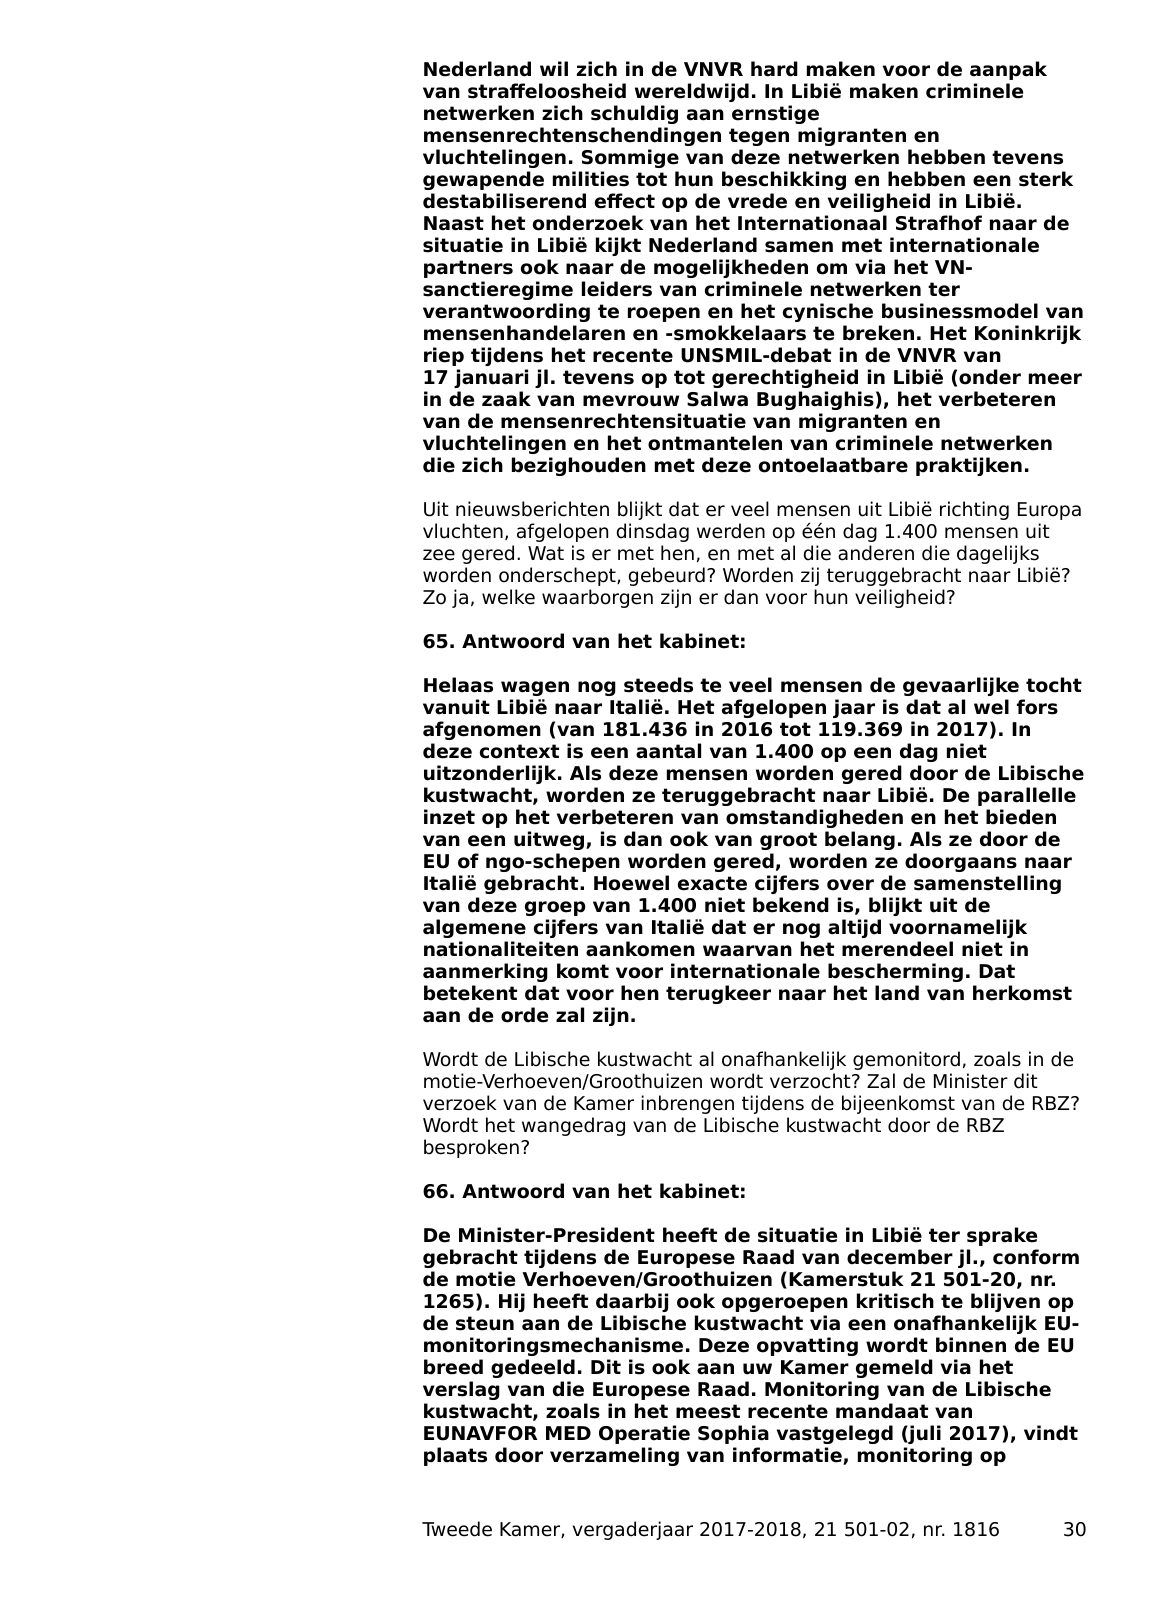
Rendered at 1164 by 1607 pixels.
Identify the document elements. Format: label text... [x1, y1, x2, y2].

text Helaas wagen nog steeds te veel mensen de gevaarlijke tocht vanuit Libië naar Italië. Het afgelopen jaar is dat al wel fors afgenomen (van 181.436 in 2016 tot 119.369 in 2017). In deze context is een aantal van 1.400 op een dag niet uitzonderlijk. Als deze mensen worden gered door de Libische kustwacht, worden ze teruggebracht naar Libië. De parallelle inzet op het verbeteren van omstandigheden en het bieden van een uitweg, is dan ook van groot belang. Als ze door de EU of ngo-schepen worden gered, worden ze doorgaans naar Italië gebracht. Hoewel exacte cijfers over de samenstelling van deze groep van 1.400 niet bekend is, blijkt uit de algemene cijfers van Italië dat er nog altijd voornamelijk nationaliteiten aankomen waarvan het merendeel niet in aanmerking komt voor internationale bescherming. Dat betekent dat voor hen terugkeer naar het land van herkomst aan de orde zal zijn. [422, 675, 1087, 1027]
text 66. Antwoord van het kabinet: [422, 1181, 1087, 1203]
text De Minister-President heeft de situatie in Libië ter sprake gebracht tijdens de Europese Raad van december jl., conform de motie Verhoeven/Groothuizen (Kamerstuk 21 501-20, nr. 1265). Hij heeft daarbij ook opgeroepen kritisch te blijven op de steun aan de Libische kustwacht via een onafhankelijk EU-monitoringsmechanisme. Deze opvatting wordt binnen de EU breed gedeeld. Dit is ook aan uw Kamer gemeld via het verslag van die Europese Raad. Monitoring van de Libische kustwacht, zoals in het meest recente mandaat van EUNAVFOR MED Operatie Sophia vastgelegd (juli 2017), vindt plaats door verzameling van informatie, monitoring op [422, 1225, 1087, 1467]
text Nederland wil zich in de VNVR hard maken voor de aanpak van straffeloosheid wereldwijd. In Libië maken criminele netwerken zich schuldig aan ernstige mensenrechtenschendingen tegen migranten en vluchtelingen. Sommige van deze netwerken hebben tevens gewapende milities tot hun beschikking en hebben een sterk destabiliserend effect op de vrede en veiligheid in Libië. Naast het onderzoek van het Internationaal Strafhof naar de situatie in Libië kijkt Nederland samen met internationale partners ook naar de mogelijkheden om via het VN-sanctieregime leiders van criminele netwerken ter verantwoording te roepen en het cynische businessmodel van mensenhandelaren en -smokkelaars te breken. Het Koninkrijk riep tijdens het recente UNSMIL-debat in de VNVR van 17 januari jl. tevens op tot gerechtigheid in Libië (onder meer in de zaak van mevrouw Salwa Bughaighis), het verbeteren van de mensenrechtensituatie van migranten en vluchtelingen en het ontmantelen van criminele netwerken die zich bezighouden met deze ontoelaatbare praktijken. [422, 59, 1087, 477]
text Wordt de Libische kustwacht al onafhankelijk gemonitord, zoals in de motie-Verhoeven/Groothuizen wordt verzocht? Zal de Minister dit verzoek van de Kamer inbrengen tijdens de bijeenkomst van de RBZ? Wordt het wangedrag van de Libische kustwacht door de RBZ besproken? [422, 1049, 1087, 1159]
text Uit nieuwsberichten blijkt dat er veel mensen uit Libië richting Europa vluchten, afgelopen dinsdag werden op één dag 1.400 mensen uit zee gered. Wat is er met hen, en met al die anderen die dagelijks worden onderschept, gebeurd? Worden zij teruggebracht naar Libië? Zo ja, welke waarborgen zijn er dan voor hun veiligheid? [422, 499, 1087, 609]
text 65. Antwoord van het kabinet: [422, 631, 1087, 653]
